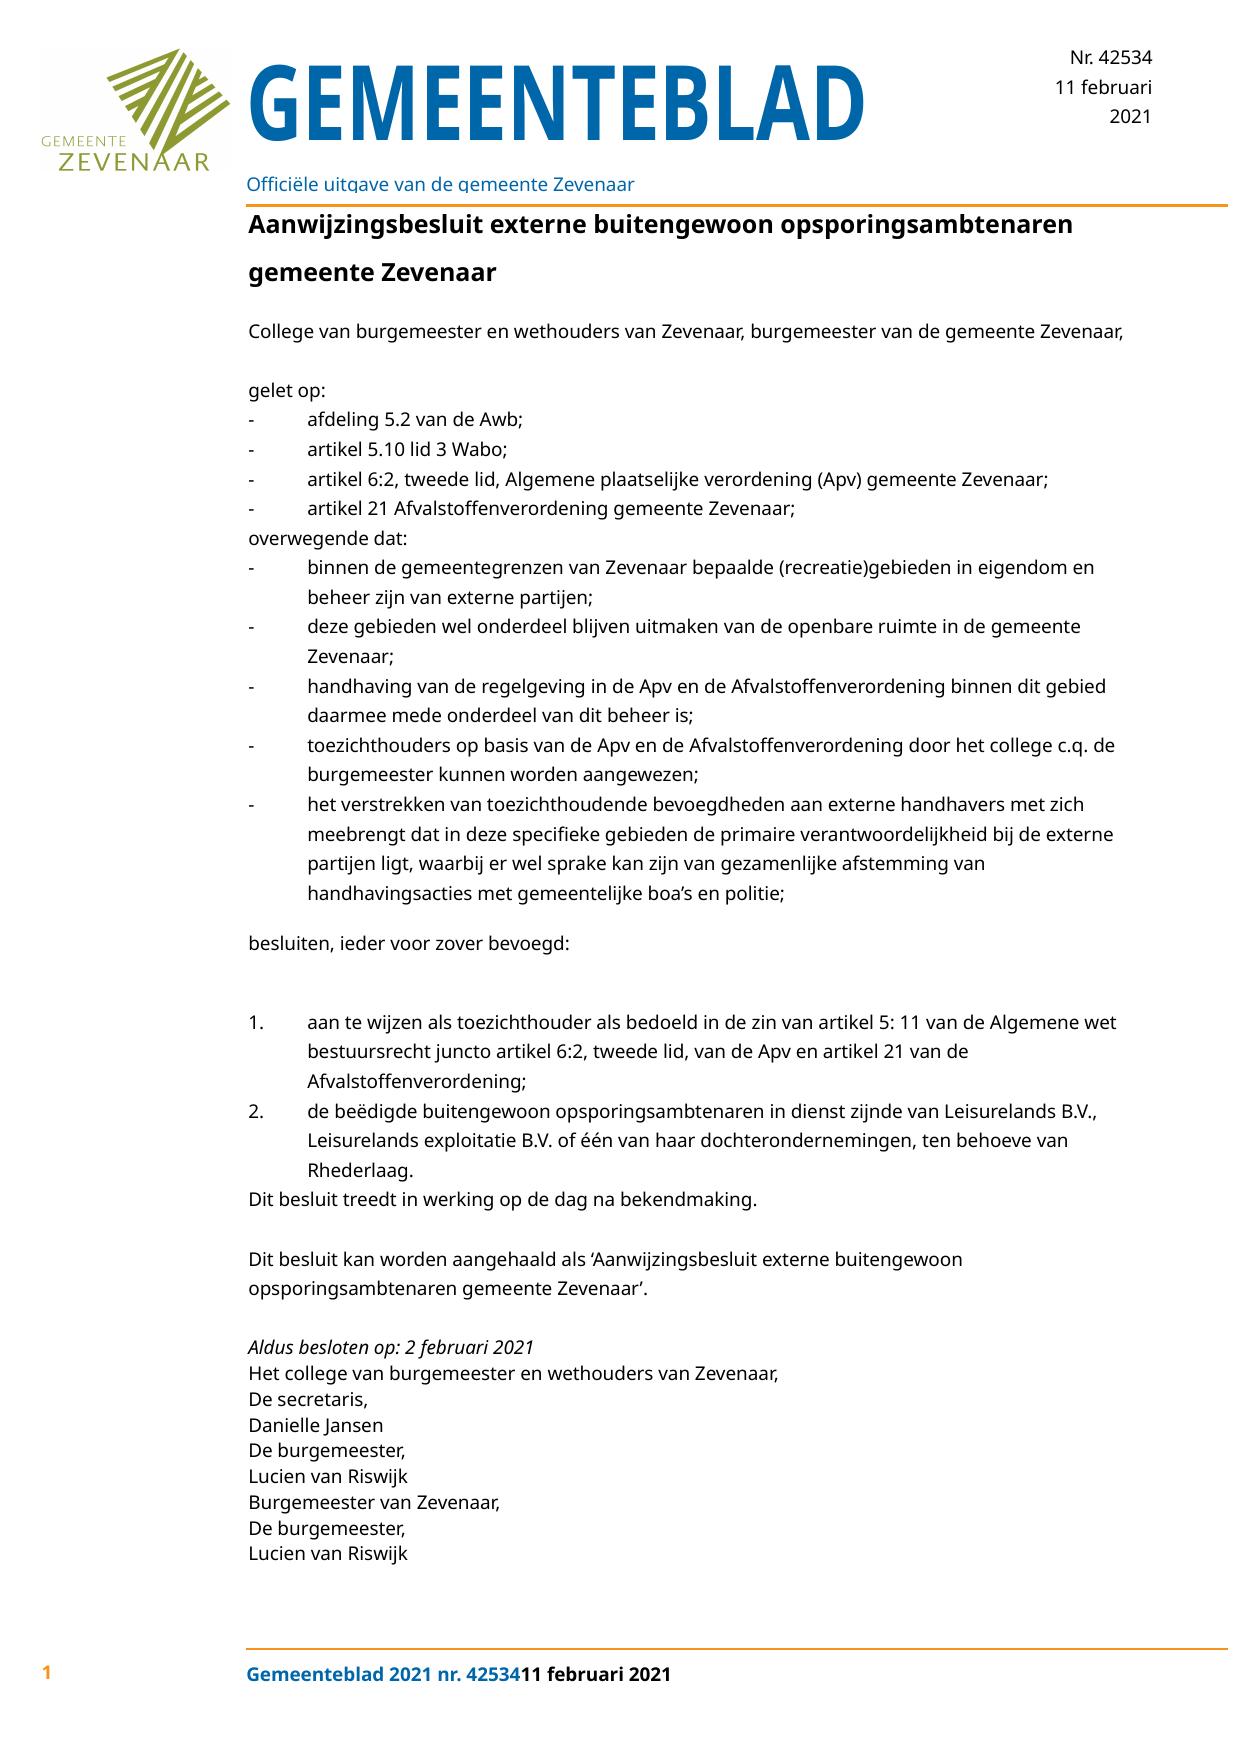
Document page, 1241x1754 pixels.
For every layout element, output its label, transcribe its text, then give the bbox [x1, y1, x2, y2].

text Dit besluit kan worden aangehaald als ‘Aanwijzingsbesluit externe buitengewoon opsporingsambtenaren gemeente Zevenaar’. [248, 1246, 1152, 1301]
text Het college van burgemeester en wethouders van Zevenaar, [248, 1360, 1152, 1386]
text Lucien van Riswijk [248, 1540, 1152, 1566]
text Aldus besloten op: 2 februari 2021 [248, 1334, 1152, 1360]
text De burgemeester, [248, 1437, 1152, 1463]
picture [41, 47, 231, 172]
list artikel 5.10 lid 3 Wabo; [248, 436, 1152, 462]
list het verstrekken van toezichthoudende bevoegdheden aan externe handhavers met zich meebrengt dat in deze specifieke gebieden de primaire verantwoordelijkheid bij de externe partijen ligt, waarbij er wel sprake kan zijn van gezamenlijke afstemming van handhavingsacties met gemeentelijke boa’s en politie; [248, 791, 1152, 906]
text Aanwijzingsbesluit externe buitengewoon opsporingsambtenaren gemeente Zevenaar [248, 207, 1152, 288]
text Burgemeester van Zevenaar, [248, 1489, 1152, 1515]
text Lucien van Riswijk [248, 1463, 1152, 1489]
list handhaving van de regelgeving in de Apv en de Afvalstoffenverordening binnen dit gebied daarmee mede onderdeel van dit beheer is; [248, 673, 1152, 728]
list aan te wijzen als toezichthouder als bedoeld in de zin van artikel 5: 11 van de Algemene wet bestuursrecht juncto artikel 6:2, tweede lid, van de Apv en artikel 21 van de Afvalstoffenverordening; [248, 1009, 1152, 1094]
list binnen de gemeentegrenzen van Zevenaar bepaalde (recreatie)gebieden in eigendom en beheer zijn van externe partijen; [248, 554, 1152, 610]
list toezichthouders op basis van de Apv en de Afvalstoffenverordening door het college c.q. de burgemeester kunnen worden aangewezen; [248, 732, 1152, 787]
text overwegende dat: [248, 525, 1152, 551]
text De secretaris, [248, 1386, 1152, 1412]
list artikel 6:2, tweede lid, Algemene plaatselijke verordening (Apv) gemeente Zevenaar; [248, 466, 1152, 492]
text Danielle Jansen [248, 1412, 1152, 1437]
text besluiten, ieder voor zover bevoegd: [248, 930, 1152, 956]
list afdeling 5.2 van de Awb; [248, 407, 1152, 432]
list artikel 21 Afvalstoffenverordening gemeente Zevenaar; [248, 495, 1152, 521]
text College van burgemeester en wethouders van Zevenaar, burgemeester van de gemeente Zevenaar, [248, 318, 1152, 344]
text Dit besluit treedt in werking op de dag na bekendmaking. [248, 1187, 1152, 1212]
text De burgemeester, [248, 1515, 1152, 1540]
list deze gebieden wel onderdeel blijven uitmaken van de openbare ruimte in de gemeente Zevenaar; [248, 614, 1152, 669]
list de beëdigde buitengewoon opsporingsambtenaren in dienst zijnde van Leisurelands B.V., Leisurelands exploitatie B.V. of één van haar dochterondernemingen, ten behoeve van Rhederlaag. [248, 1098, 1152, 1183]
text gelet op: [248, 377, 1152, 403]
